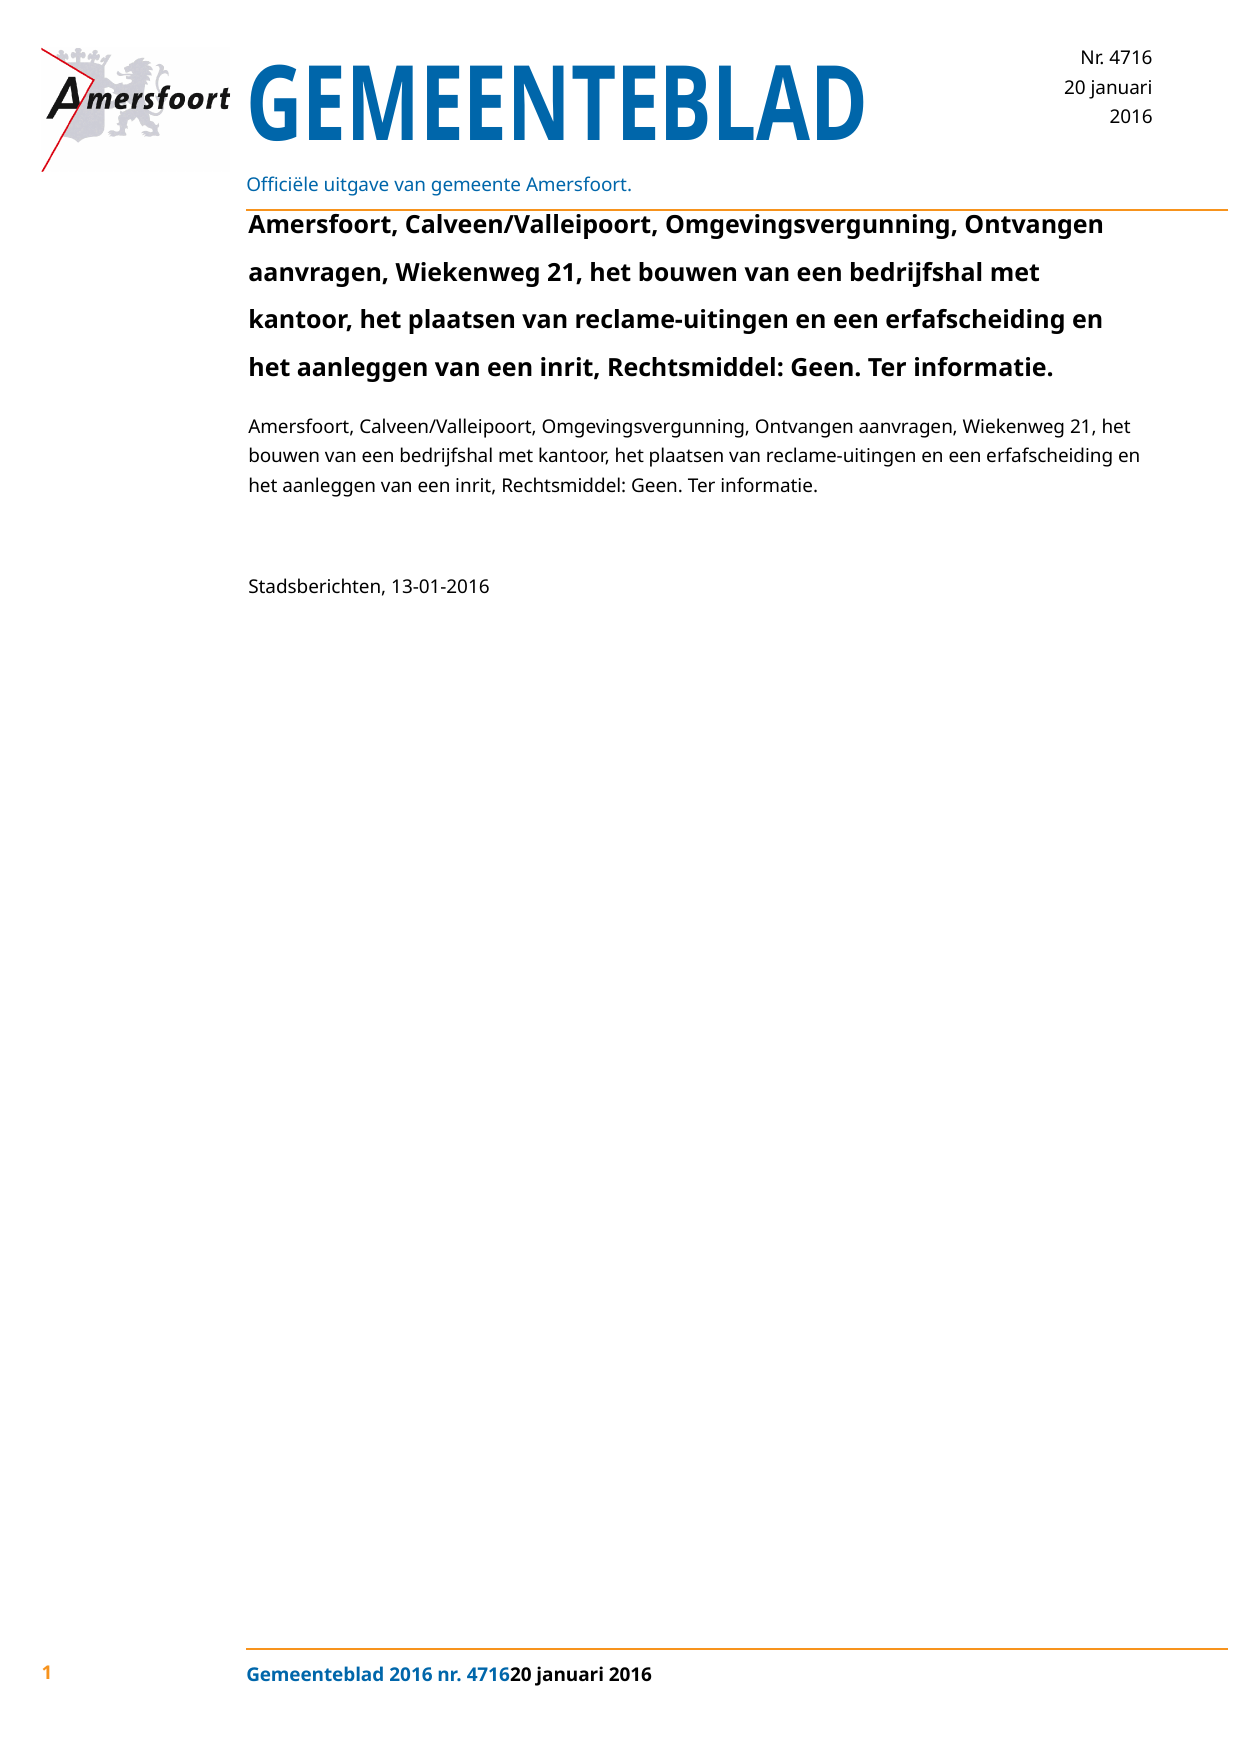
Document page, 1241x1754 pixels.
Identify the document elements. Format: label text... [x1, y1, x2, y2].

text Stadsberichten, 13-01-2016 [248, 573, 1152, 599]
picture [41, 47, 231, 172]
text Amersfoort, Calveen/Valleipoort, Omgevingsvergunning, Ontvangen aanvragen, Wiekenweg 21, het bouwen van een bedrijfshal met kantoor, het plaatsen van reclame-uitingen en een erfafscheiding en het aanleggen van een inrit, Rechtsmiddel: Geen. Ter informatie. [248, 413, 1152, 498]
text Amersfoort, Calveen/Valleipoort, Omgevingsvergunning, Ontvangen aanvragen, Wiekenweg 21, het bouwen van een bedrijfshal met kantoor, het plaatsen van reclame-uitingen en een erfafscheiding en het aanleggen van een inrit, Rechtsmiddel: Geen. Ter informatie. [248, 211, 1152, 384]
